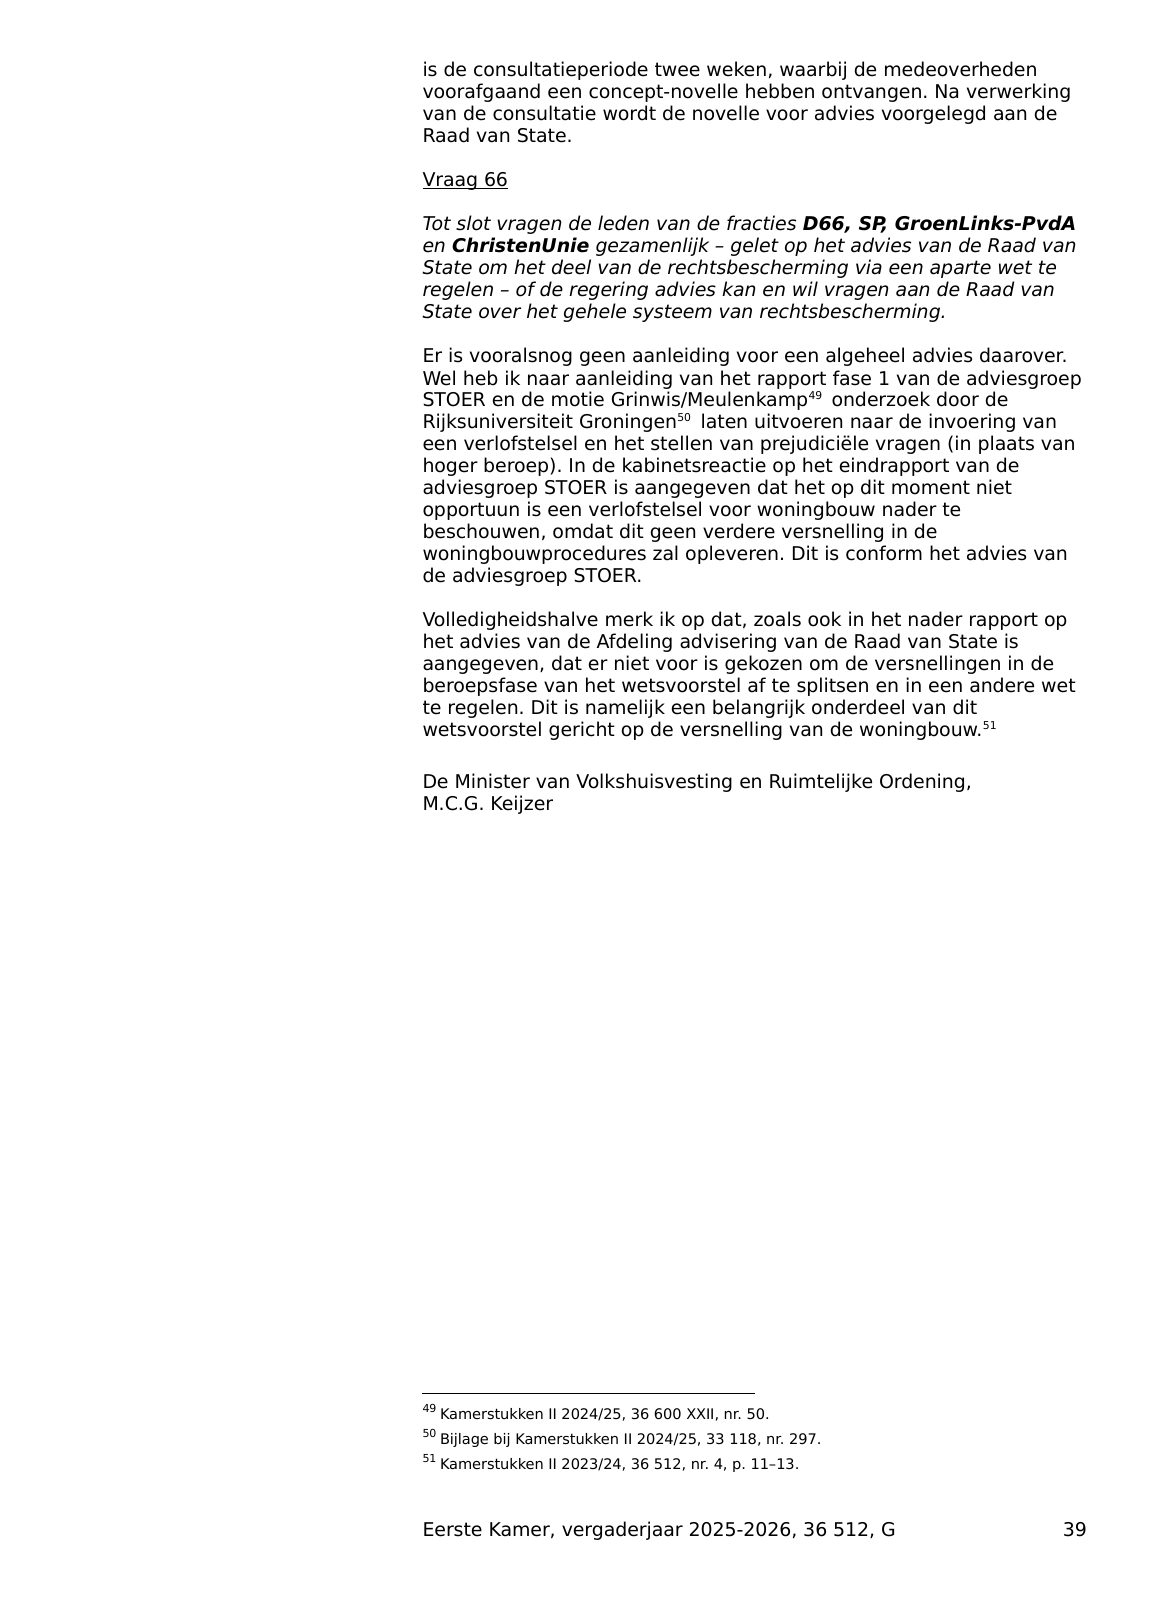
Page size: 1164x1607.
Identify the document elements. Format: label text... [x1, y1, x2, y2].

text is de consultatieperiode twee weken, waarbij de medeoverheden voorafgaand een concept-novelle hebben ontvangen. Na verwerking van de consultatie wordt de novelle voor advies voorgelegd aan de Raad van State. [422, 59, 1087, 147]
text Kamerstukken II 2023/24, 36 512, nr. 4, p. 11–13. [422, 1452, 1087, 1474]
text Kamerstukken II 2024/25, 36 600 XXII, nr. 50. [422, 1402, 1087, 1424]
text Volledigheidshalve merk ik op dat, zoals ook in het nader rapport op het advies van de Afdeling advisering van de Raad van State is aangegeven, dat er niet voor is gekozen om de versnellingen in de beroepsfase van het wetsvoorstel af te splitsen en in een andere wet te regelen. Dit is namelijk een belangrijk onderdeel van dit wetsvoorstel gericht op de versnelling van de woningbouw. [422, 609, 1087, 741]
text Er is vooralsnog geen aanleiding voor een algeheel advies daarover. Wel heb ik naar aanleiding van het rapport fase 1 van de adviesgroep STOER en de motie Grinwis/Meulenkamp onderzoek door de Rijksuniversiteit Groningen laten uitvoeren naar de invoering van een verlofstelsel en het stellen van prejudiciële vragen (in plaats van hoger beroep). In de kabinetsreactie op het eindrapport van de adviesgroep STOER is aangegeven dat het op dit moment niet opportuun is een verlofstelsel voor woningbouw nader te beschouwen, omdat dit geen verdere versnelling in de woningbouwprocedures zal opleveren. Dit is conform het advies van de adviesgroep STOER. [422, 345, 1087, 587]
subtitle Vraag 66 [422, 169, 1087, 191]
text Tot slot vragen de leden van de fracties D66, SP, GroenLinks-PvdA en ChristenUnie gezamenlijk – gelet op het advies van de Raad van State om het deel van de rechtsbescherming via een aparte wet te regelen – of de regering advies kan en wil vragen aan de Raad van State over het gehele systeem van rechtsbescherming. [422, 213, 1087, 323]
text Bijlage bij Kamerstukken II 2024/25, 33 118, nr. 297. [422, 1427, 1087, 1449]
text De Minister van Volkshuisvesting en Ruimtelijke Ordening, M.C.G. Keijzer [422, 771, 1087, 815]
